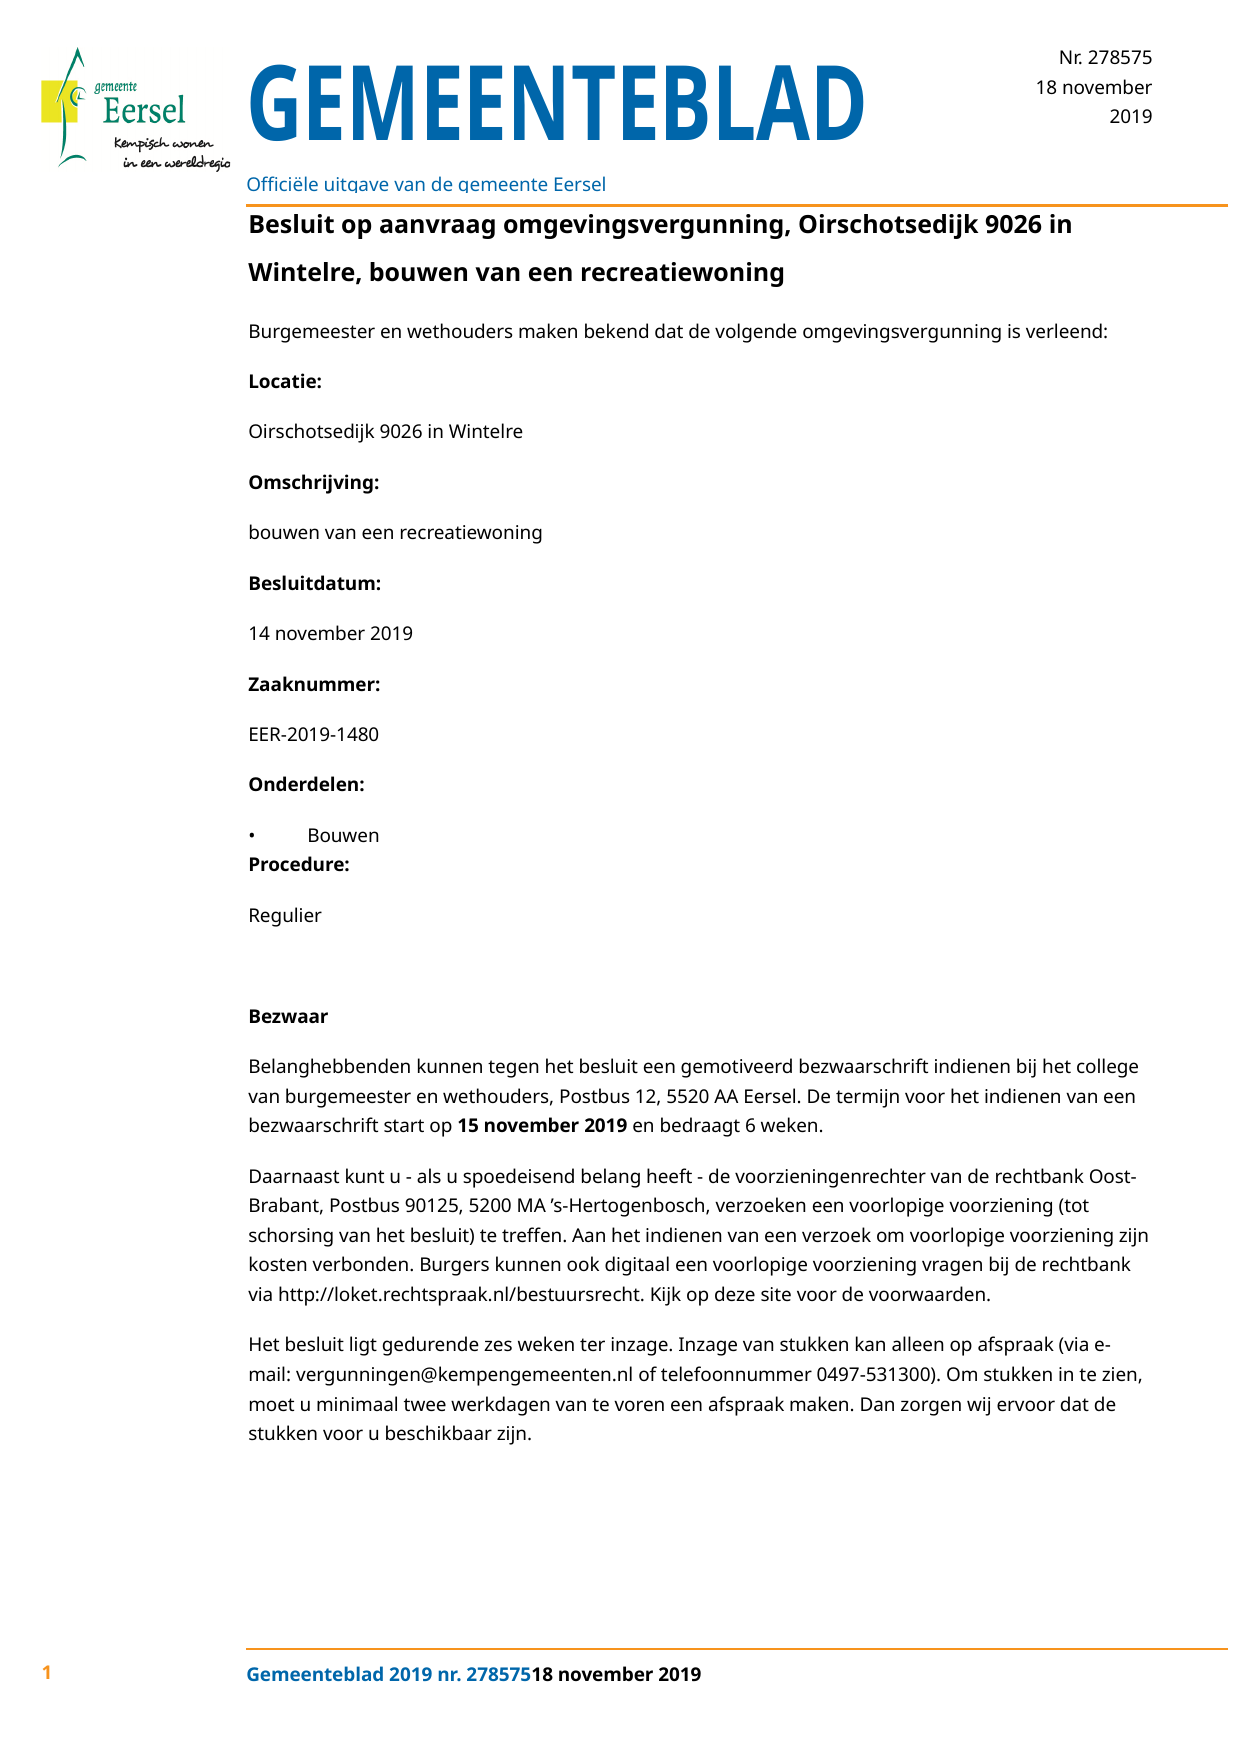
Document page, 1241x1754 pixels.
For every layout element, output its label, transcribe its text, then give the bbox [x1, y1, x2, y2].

text Burgemeester en wethouders maken bekend dat de volgende omgevingsvergunning is verleend: [248, 318, 1152, 344]
picture [41, 47, 231, 172]
text Zaaknummer: [248, 671, 1152, 697]
text Oirschotsedijk 9026 in Wintelre [248, 419, 1152, 444]
text Onderdelen: [248, 772, 1152, 797]
text 14 november 2019 [248, 620, 1152, 646]
text EER-2019-1480 [248, 721, 1152, 747]
text Omschrijving: [248, 469, 1152, 495]
text Procedure: [248, 852, 1152, 877]
text Besluitdatum: [248, 570, 1152, 596]
text Het besluit ligt gedurende zes weken ter inzage. Inzage van stukken kan alleen op afspraak (via e-mail: vergunningen@kempengemeenten.nl of telefoonnummer 0497-531300). Om stukken in te zien, moet u minimaal twee werkdagen van te voren een afspraak maken. Dan zorgen wij ervoor dat de stukken voor u beschikbaar zijn. [248, 1332, 1152, 1446]
text Locatie: [248, 368, 1152, 394]
text bouwen van een recreatiewoning [248, 519, 1152, 545]
text Daarnaast kunt u - als u spoedeisend belang heeft - de voorzieningenrechter van de rechtbank Oost-Brabant, Postbus 90125, 5200 MA ’s-Hertogenbosch, verzoeken een voorlopige voorziening (tot schorsing van het besluit) te treffen. Aan het indienen van een verzoek om voorlopige voorziening zijn kosten verbonden. Burgers kunnen ook digitaal een voorlopige voorziening vragen bij de rechtbank via http://loket.rechtspraak.nl/bestuursrecht. Kijk op deze site voor de voorwaarden. [248, 1163, 1152, 1307]
text Belanghebbenden kunnen tegen het besluit een gemotiveerd bezwaarschrift indienen bij het college van burgemeester en wethouders, Postbus 12, 5520 AA Eersel. De termijn voor het indienen van een bezwaarschrift start op 15 november 2019 en bedraagt 6 weken. [248, 1053, 1152, 1138]
list Bouwen [248, 822, 1152, 848]
text Bezwaar [248, 1003, 1152, 1029]
text Besluit op aanvraag omgevingsvergunning, Oirschotsedijk 9026 in Wintelre, bouwen van een recreatiewoning [248, 207, 1152, 288]
text Regulier [248, 902, 1152, 928]
